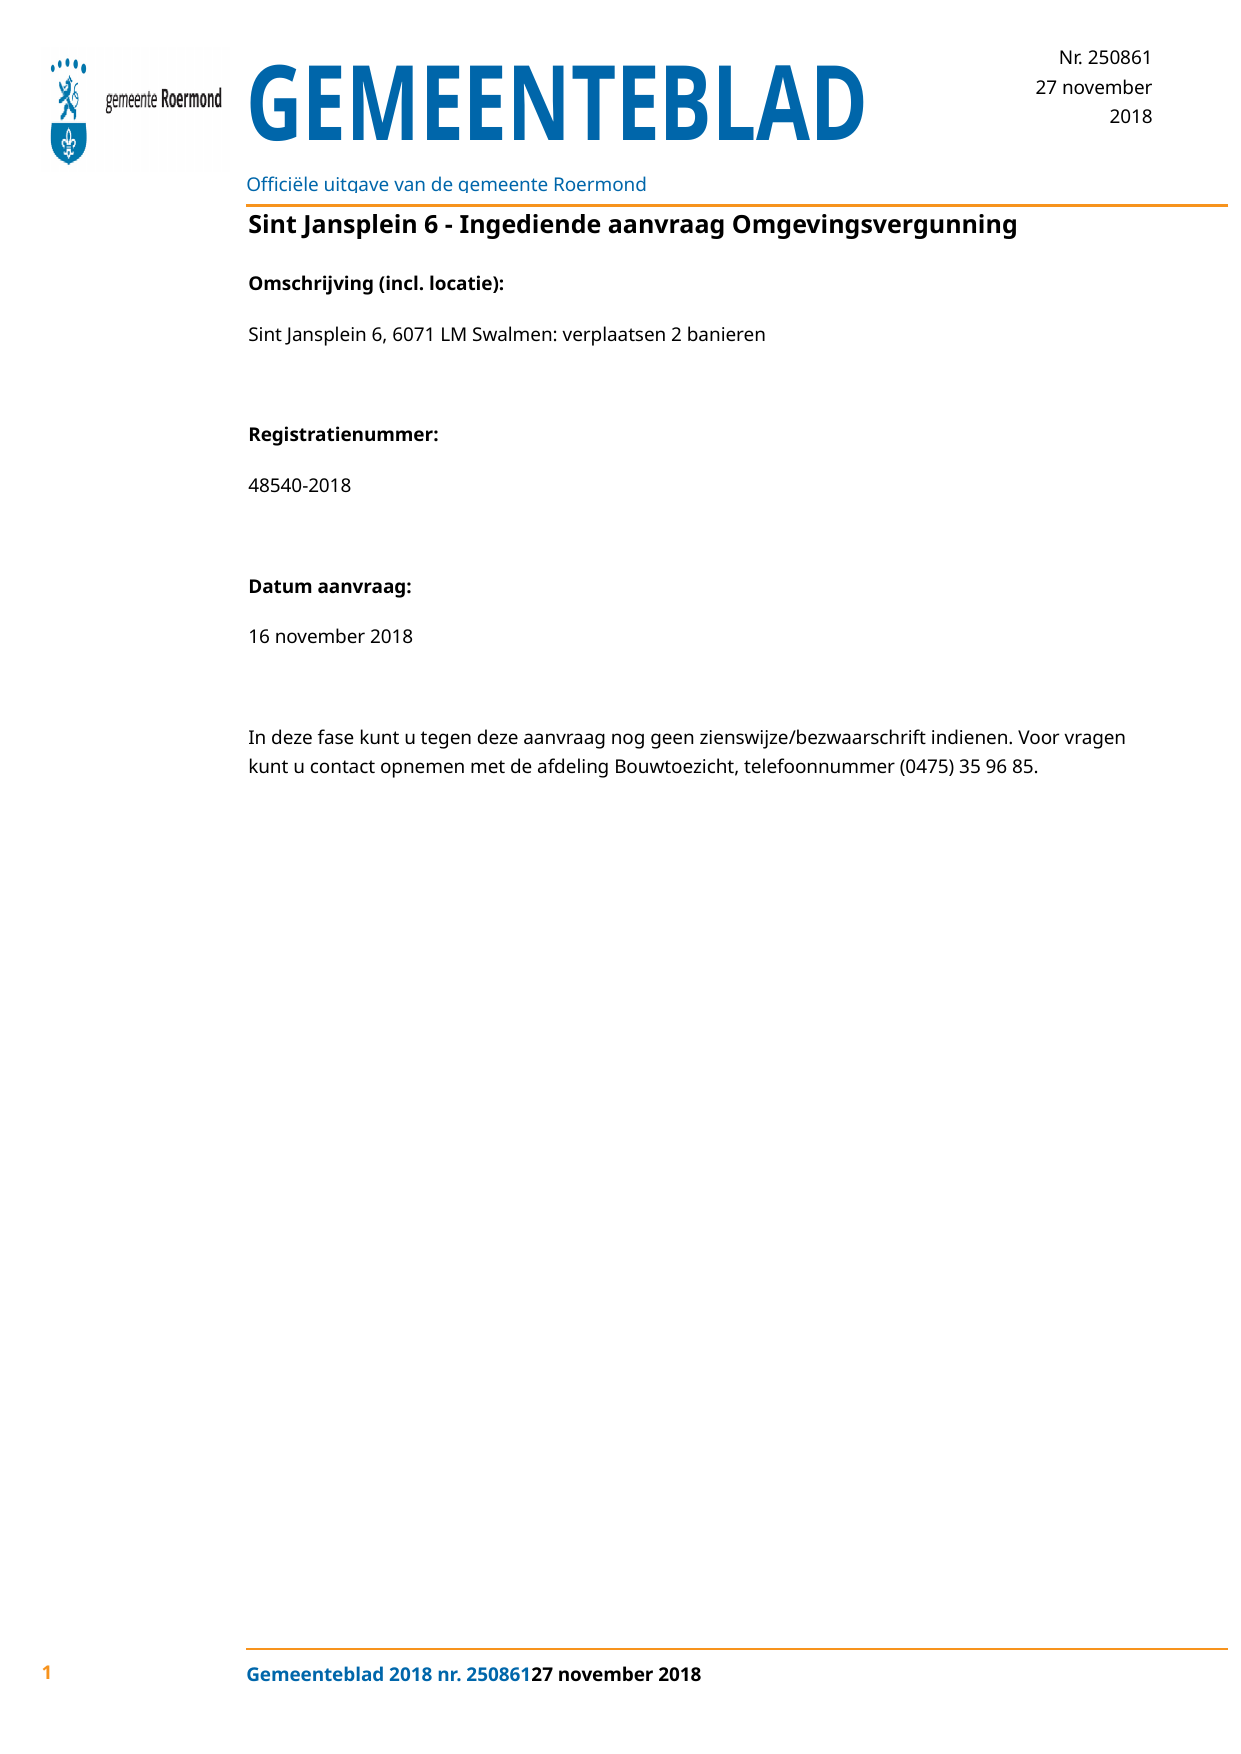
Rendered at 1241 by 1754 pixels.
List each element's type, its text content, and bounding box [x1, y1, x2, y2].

text Omschrijving (incl. locatie): [248, 270, 1152, 296]
text Sint Jansplein 6, 6071 LM Swalmen: verplaatsen 2 banieren [248, 321, 1152, 346]
picture [41, 47, 231, 172]
text Sint Jansplein 6 - Ingediende aanvraag Omgevingsvergunning [248, 207, 1152, 241]
text 48540-2018 [248, 472, 1152, 498]
text Registratienummer: [248, 422, 1152, 447]
text Datum aanvraag: [248, 573, 1152, 598]
text In deze fase kunt u tegen deze aanvraag nog geen zienswijze/bezwaarschrift indienen. Voor vragen kunt u contact opnemen met de afdeling Bouwtoezicht, telefoonnummer (0475) 35 96 85. [248, 724, 1152, 779]
text 16 november 2018 [248, 623, 1152, 649]
